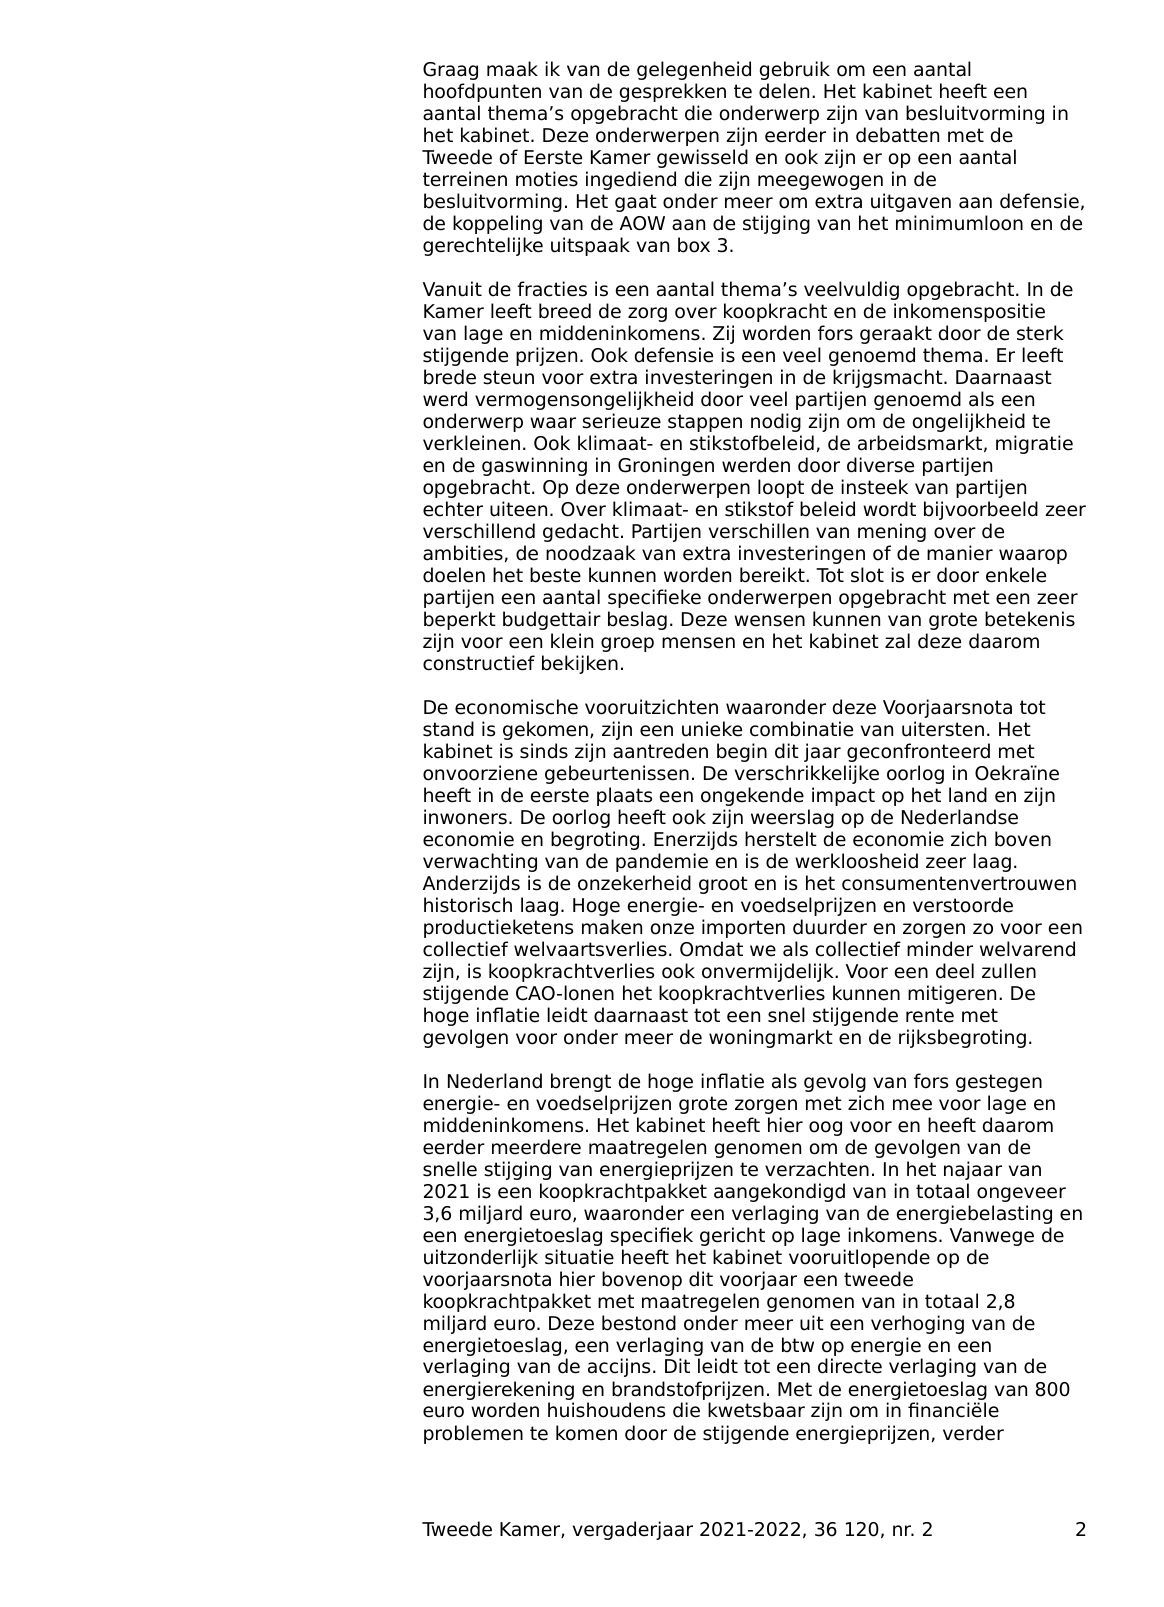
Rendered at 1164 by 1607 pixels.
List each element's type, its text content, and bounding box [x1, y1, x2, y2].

text Vanuit de fracties is een aantal thema’s veelvuldig opgebracht. In de Kamer leeft breed de zorg over koopkracht en de inkomenspositie van lage en middeninkomens. Zij worden fors geraakt door de sterk stijgende prijzen. Ook defensie is een veel genoemd thema. Er leeft brede steun voor extra investeringen in de krijgsmacht. Daarnaast werd vermogensongelijkheid door veel partijen genoemd als een onderwerp waar serieuze stappen nodig zijn om de ongelijkheid te verkleinen. Ook klimaat- en stikstofbeleid, de arbeidsmarkt, migratie en de gaswinning in Groningen werden door diverse partijen opgebracht. Op deze onderwerpen loopt de insteek van partijen echter uiteen. Over klimaat- en stikstof beleid wordt bijvoorbeeld zeer verschillend gedacht. Partijen verschillen van mening over de ambities, de noodzaak van extra investeringen of de manier waarop doelen het beste kunnen worden bereikt. Tot slot is er door enkele partijen een aantal specifieke onderwerpen opgebracht met een zeer beperkt budgettair beslag. Deze wensen kunnen van grote betekenis zijn voor een klein groep mensen en het kabinet zal deze daarom constructief bekijken. [422, 279, 1087, 675]
text In Nederland brengt de hoge inflatie als gevolg van fors gestegen energie- en voedselprijzen grote zorgen met zich mee voor lage en middeninkomens. Het kabinet heeft hier oog voor en heeft daarom eerder meerdere maatregelen genomen om de gevolgen van de snelle stijging van energieprijzen te verzachten. In het najaar van 2021 is een koopkrachtpakket aangekondigd van in totaal ongeveer 3,6 miljard euro, waaronder een verlaging van de energiebelasting en een energietoeslag specifiek gericht op lage inkomens. Vanwege de uitzonderlijk situatie heeft het kabinet vooruitlopende op de voorjaarsnota hier bovenop dit voorjaar een tweede koopkrachtpakket met maatregelen genomen van in totaal 2,8 miljard euro. Deze bestond onder meer uit een verhoging van de energietoeslag, een verlaging van de btw op energie en een verlaging van de accijns. Dit leidt tot een directe verlaging van de energierekening en brandstofprijzen. Met de energietoeslag van 800 euro worden huishoudens die kwetsbaar zijn om in financiële problemen te komen door de stijgende energieprijzen, verder [422, 1071, 1087, 1444]
text De economische vooruitzichten waaronder deze Voorjaarsnota tot stand is gekomen, zijn een unieke combinatie van uitersten. Het kabinet is sinds zijn aantreden begin dit jaar geconfronteerd met onvoorziene gebeurtenissen. De verschrikkelijke oorlog in Oekraïne heeft in de eerste plaats een ongekende impact op het land en zijn inwoners. De oorlog heeft ook zijn weerslag op de Nederlandse economie en begroting. Enerzijds herstelt de economie zich boven verwachting van de pandemie en is de werkloosheid zeer laag. Anderzijds is de onzekerheid groot en is het consumentenvertrouwen historisch laag. Hoge energie- en voedselprijzen en verstoorde productieketens maken onze importen duurder en zorgen zo voor een collectief welvaartsverlies. Omdat we als collectief minder welvarend zijn, is koopkrachtverlies ook onvermijdelijk. Voor een deel zullen stijgende CAO-lonen het koopkrachtverlies kunnen mitigeren. De hoge inflatie leidt daarnaast tot een snel stijgende rente met gevolgen voor onder meer de woningmarkt en de rijksbegroting. [422, 697, 1087, 1048]
text Graag maak ik van de gelegenheid gebruik om een aantal hoofdpunten van de gesprekken te delen. Het kabinet heeft een aantal thema’s opgebracht die onderwerp zijn van besluitvorming in het kabinet. Deze onderwerpen zijn eerder in debatten met de Tweede of Eerste Kamer gewisseld en ook zijn er op een aantal terreinen moties ingediend die zijn meegewogen in de besluitvorming. Het gaat onder meer om extra uitgaven aan defensie, de koppeling van de AOW aan de stijging van het minimumloon en de gerechtelijke uitspaak van box 3. [422, 59, 1087, 257]
